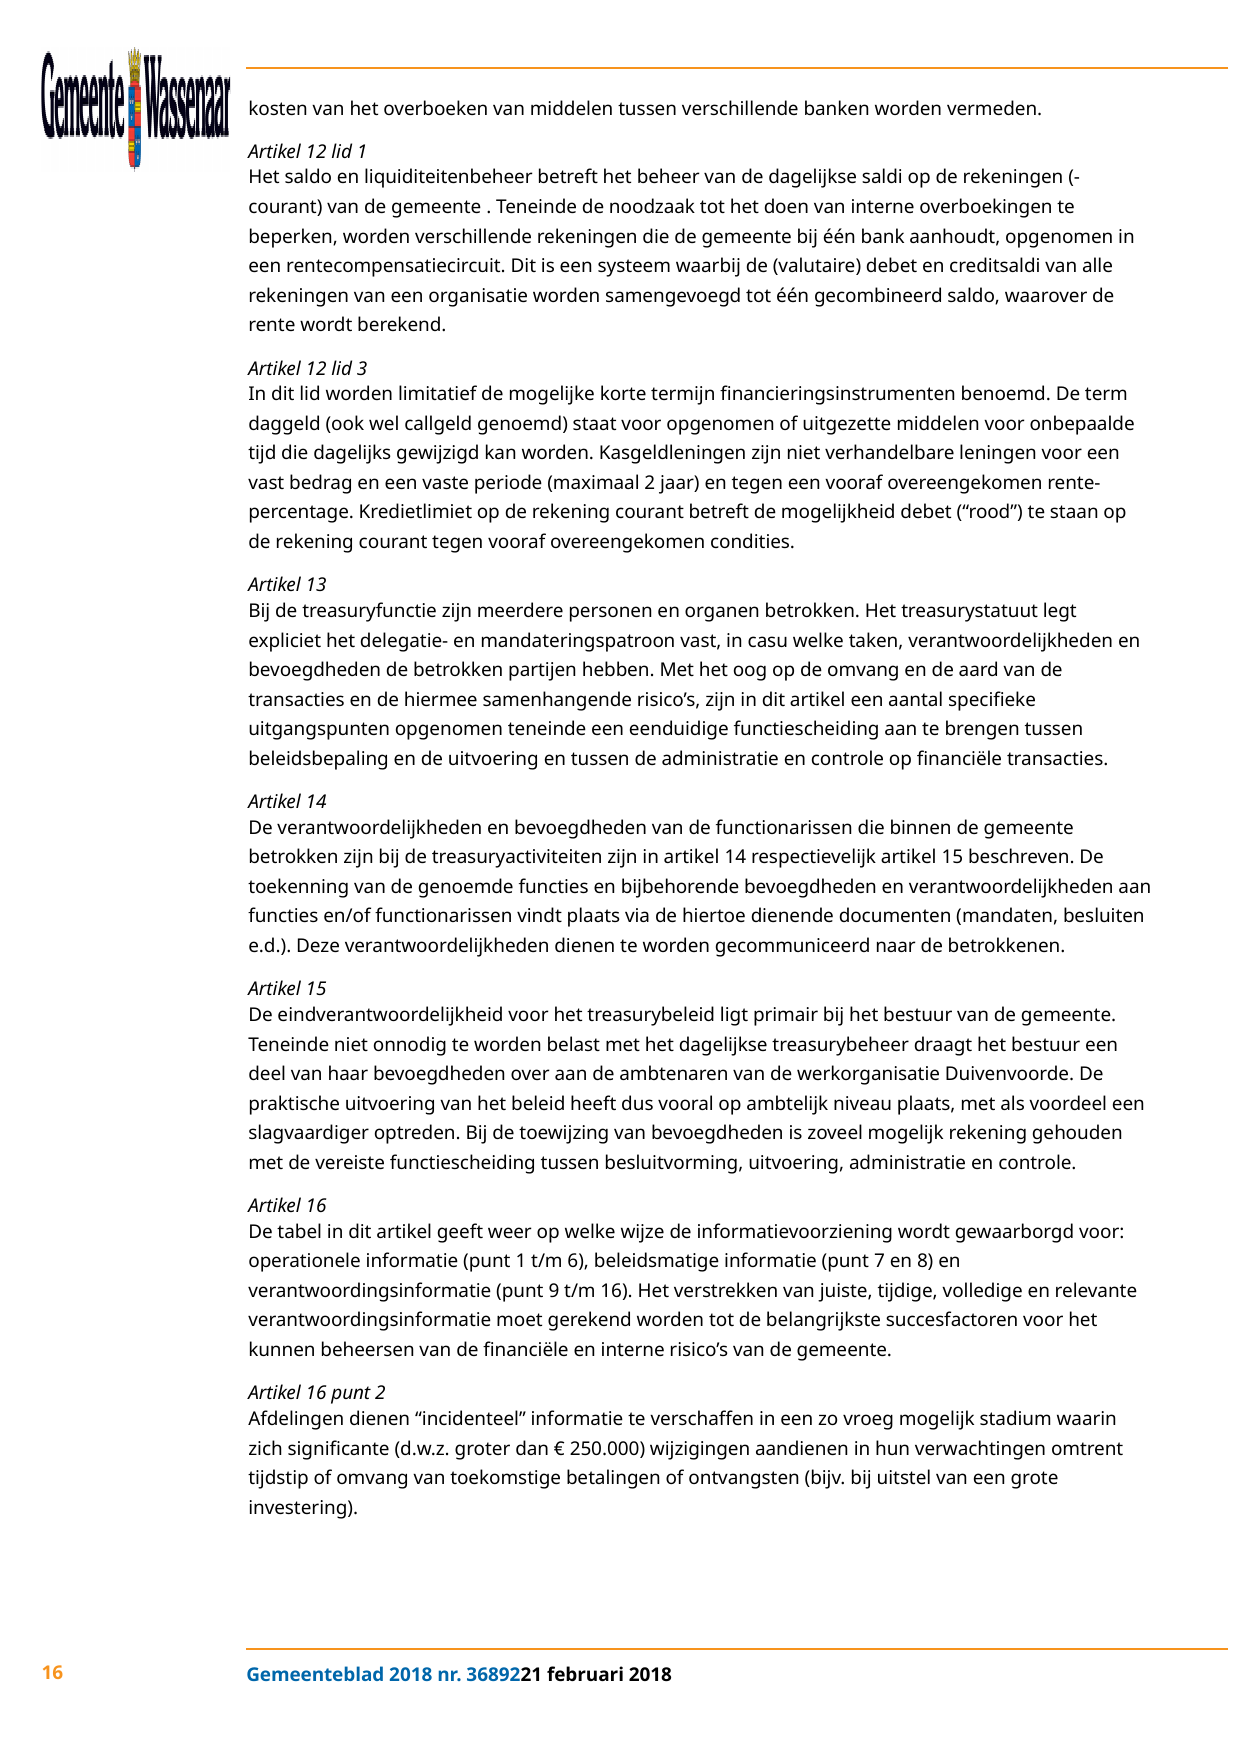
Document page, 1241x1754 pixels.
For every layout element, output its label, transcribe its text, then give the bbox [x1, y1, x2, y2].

text Artikel 13 [248, 571, 1152, 597]
text Artikel 16 [248, 1192, 1152, 1218]
text In dit lid worden limitatief de mogelijke korte termijn financieringsinstrumenten benoemd. De term daggeld (ook wel callgeld genoemd) staat voor opgenomen of uitgezette middelen voor onbepaalde tijd die dagelijks gewijzigd kan worden. Kasgeldleningen zijn niet verhandelbare leningen voor een vast bedrag en een vaste periode (maximaal 2 jaar) en tegen een vooraf overeengekomen rente-percentage. Kredietlimiet op de rekening courant betreft de mogelijkheid debet (“rood”) te staan op de rekening courant tegen vooraf overeengekomen condities. [248, 380, 1152, 554]
text De tabel in dit artikel geeft weer op welke wijze de informatievoorziening wordt gewaarborgd voor: operationele informatie (punt 1 t/m 6), beleidsmatige informatie (punt 7 en 8) en verantwoordingsinformatie (punt 9 t/m 16). Het verstrekken van juiste, tijdige, volledige en relevante verantwoordingsinformatie moet gerekend worden tot de belangrijkste succesfactoren voor het kunnen beheersen van de financiële en interne risico’s van de gemeente. [248, 1218, 1152, 1362]
text Bij de treasuryfunctie zijn meerdere personen en organen betrokken. Het treasurystatuut legt expliciet het delegatie- en mandateringspatroon vast, in casu welke taken, verantwoordelijkheden en bevoegdheden de betrokken partijen hebben. Met het oog op de omvang en de aard van de transacties en de hiermee samenhangende risico’s, zijn in dit artikel een aantal specifieke uitgangspunten opgenomen teneinde een eenduidige functiescheiding aan te brengen tussen beleidsbepaling en de uitvoering en tussen de administratie en controle op financiële transacties. [248, 597, 1152, 771]
text De verantwoordelijkheden en bevoegdheden van de functionarissen die binnen de gemeente betrokken zijn bij de treasuryactiviteiten zijn in artikel 14 respectievelijk artikel 15 beschreven. De toekenning van de genoemde functies en bijbehorende bevoegdheden en verantwoordelijkheden aan functies en/of functionarissen vindt plaats via de hiertoe dienende documenten (mandaten, besluiten e.d.). Deze verantwoordelijkheden dienen te worden gecommuniceerd naar de betrokkenen. [248, 814, 1152, 958]
text Artikel 15 [248, 975, 1152, 1001]
text De eindverantwoordelijkheid voor het treasurybeleid ligt primair bij het bestuur van de gemeente. Teneinde niet onnodig te worden belast met het dagelijkse treasurybeheer draagt het bestuur een deel van haar bevoegdheden over aan de ambtenaren van de werkorganisatie Duivenvoorde. De praktische uitvoering van het beleid heeft dus vooral op ambtelijk niveau plaats, met als voordeel een slagvaardiger optreden. Bij de toewijzing van bevoegdheden is zoveel mogelijk rekening gehouden met de vereiste functiescheiding tussen besluitvorming, uitvoering, administratie en controle. [248, 1001, 1152, 1175]
picture [41, 47, 231, 172]
text kosten van het overboeken van middelen tussen verschillende banken worden vermeden. [248, 95, 1152, 121]
text Artikel 14 [248, 788, 1152, 814]
text Artikel 12 lid 1 [248, 138, 1152, 164]
text Artikel 12 lid 3 [248, 355, 1152, 380]
text Het saldo en liquiditeitenbeheer betreft het beheer van de dagelijkse saldi op de rekeningen (-courant) van de gemeente . Teneinde de noodzaak tot het doen van interne overboekingen te beperken, worden verschillende rekeningen die de gemeente bij één bank aanhoudt, opgenomen in een rentecompensatiecircuit. Dit is een systeem waarbij de (valutaire) debet en creditsaldi van alle rekeningen van een organisatie worden samengevoegd tot één gecombineerd saldo, waarover de rente wordt berekend. [248, 164, 1152, 337]
text Afdelingen dienen “incidenteel” informatie te verschaffen in een zo vroeg mogelijk stadium waarin zich significante (d.w.z. groter dan € 250.000) wijzigingen aandienen in hun verwachtingen omtrent tijdstip of omvang van toekomstige betalingen of ontvangsten (bijv. bij uitstel van een grote investering). [248, 1405, 1152, 1519]
text Artikel 16 punt 2 [248, 1379, 1152, 1405]
